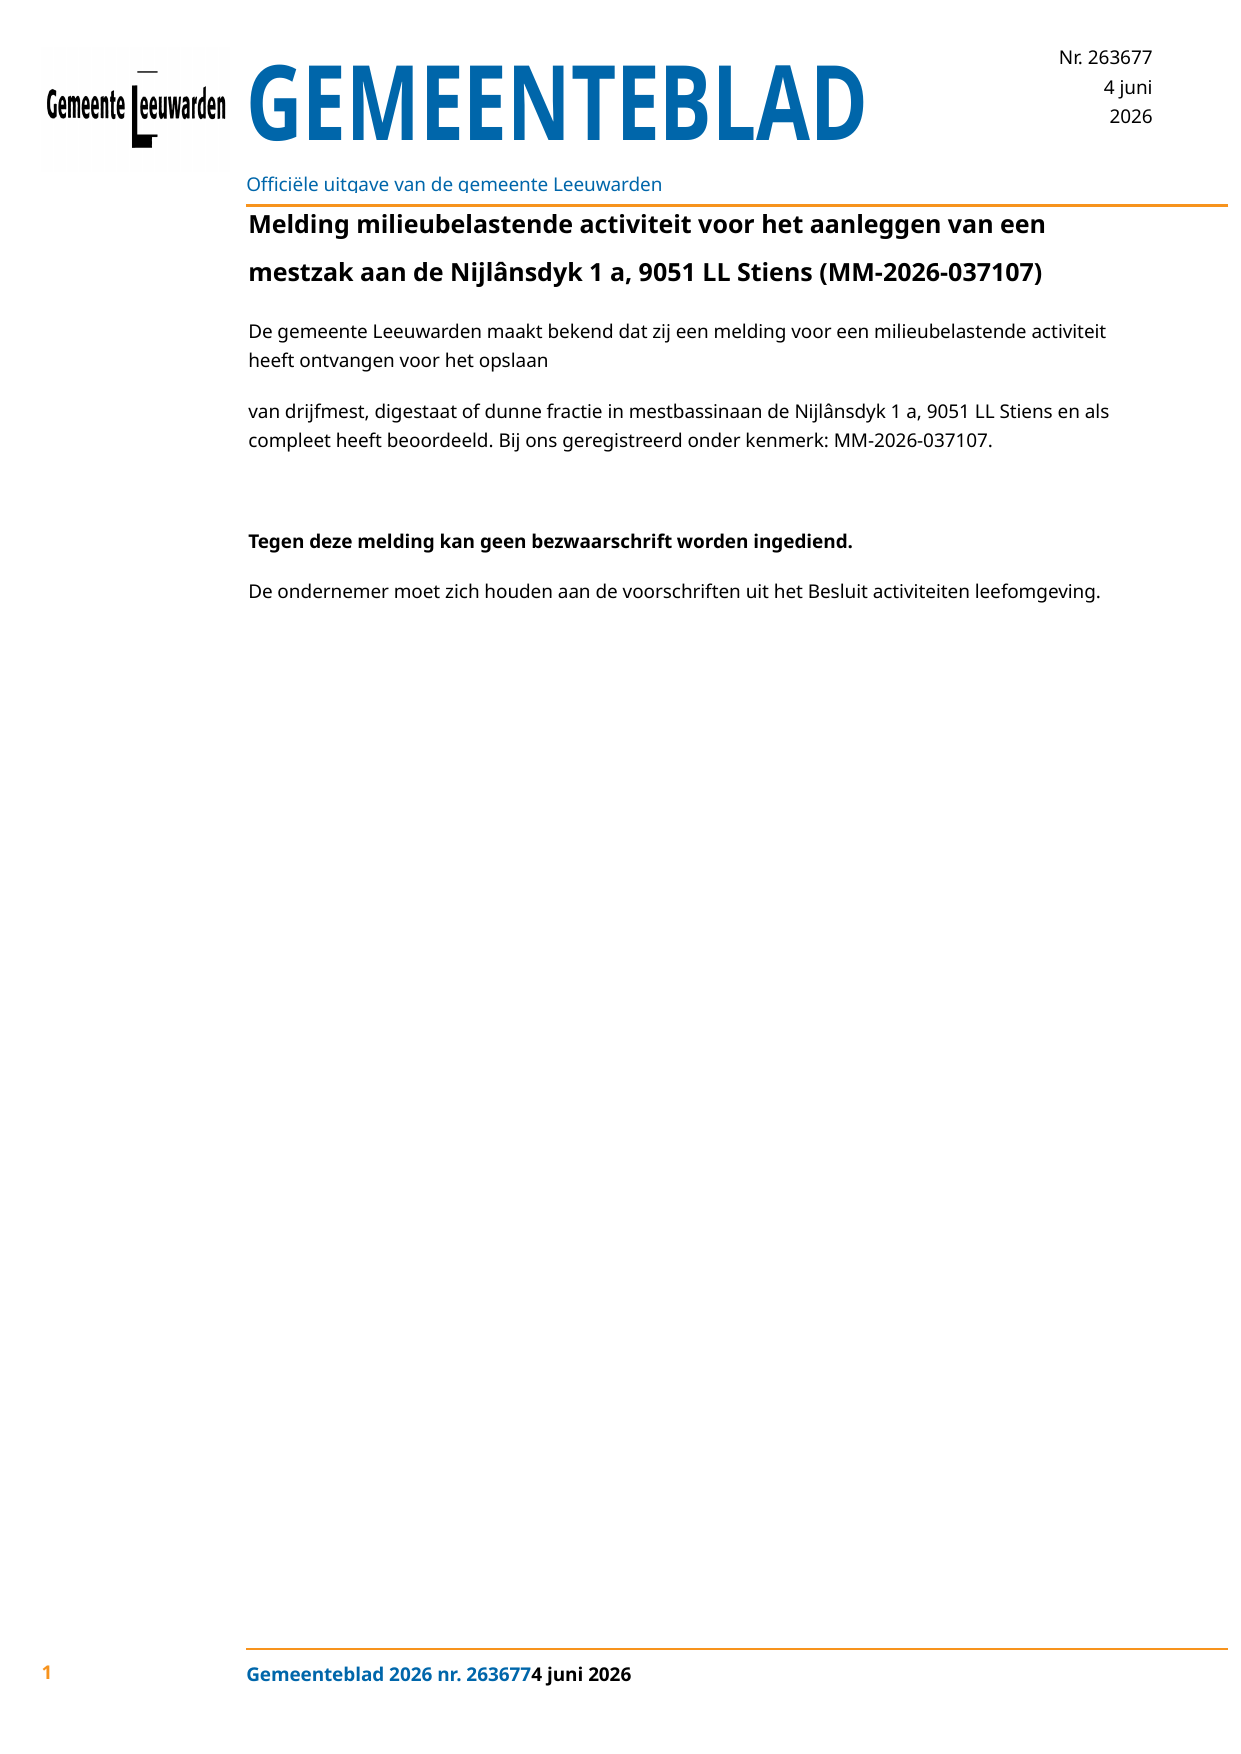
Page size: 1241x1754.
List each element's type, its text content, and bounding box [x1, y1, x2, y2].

text van drijfmest, digestaat of dunne fractie in mestbassinaan de Nijlânsdyk 1 a, 9051 LL Stiens en als compleet heeft beoordeeld. Bij ons geregistreerd onder kenmerk: MM-2026-037107. [248, 398, 1152, 453]
text Melding milieubelastende activiteit voor het aanleggen van een mestzak aan de Nijlânsdyk 1 a, 9051 LL Stiens (MM-2026-037107) [248, 207, 1152, 288]
text De gemeente Leeuwarden maakt bekend dat zij een melding voor een milieubelastende activiteit heeft ontvangen voor het opslaan [248, 318, 1152, 373]
text De ondernemer moet zich houden aan de voorschriften uit het Besluit activiteiten leefomgeving. [248, 579, 1152, 604]
text Tegen deze melding kan geen bezwaarschrift worden ingediend. [248, 528, 1152, 554]
picture [41, 47, 231, 172]
